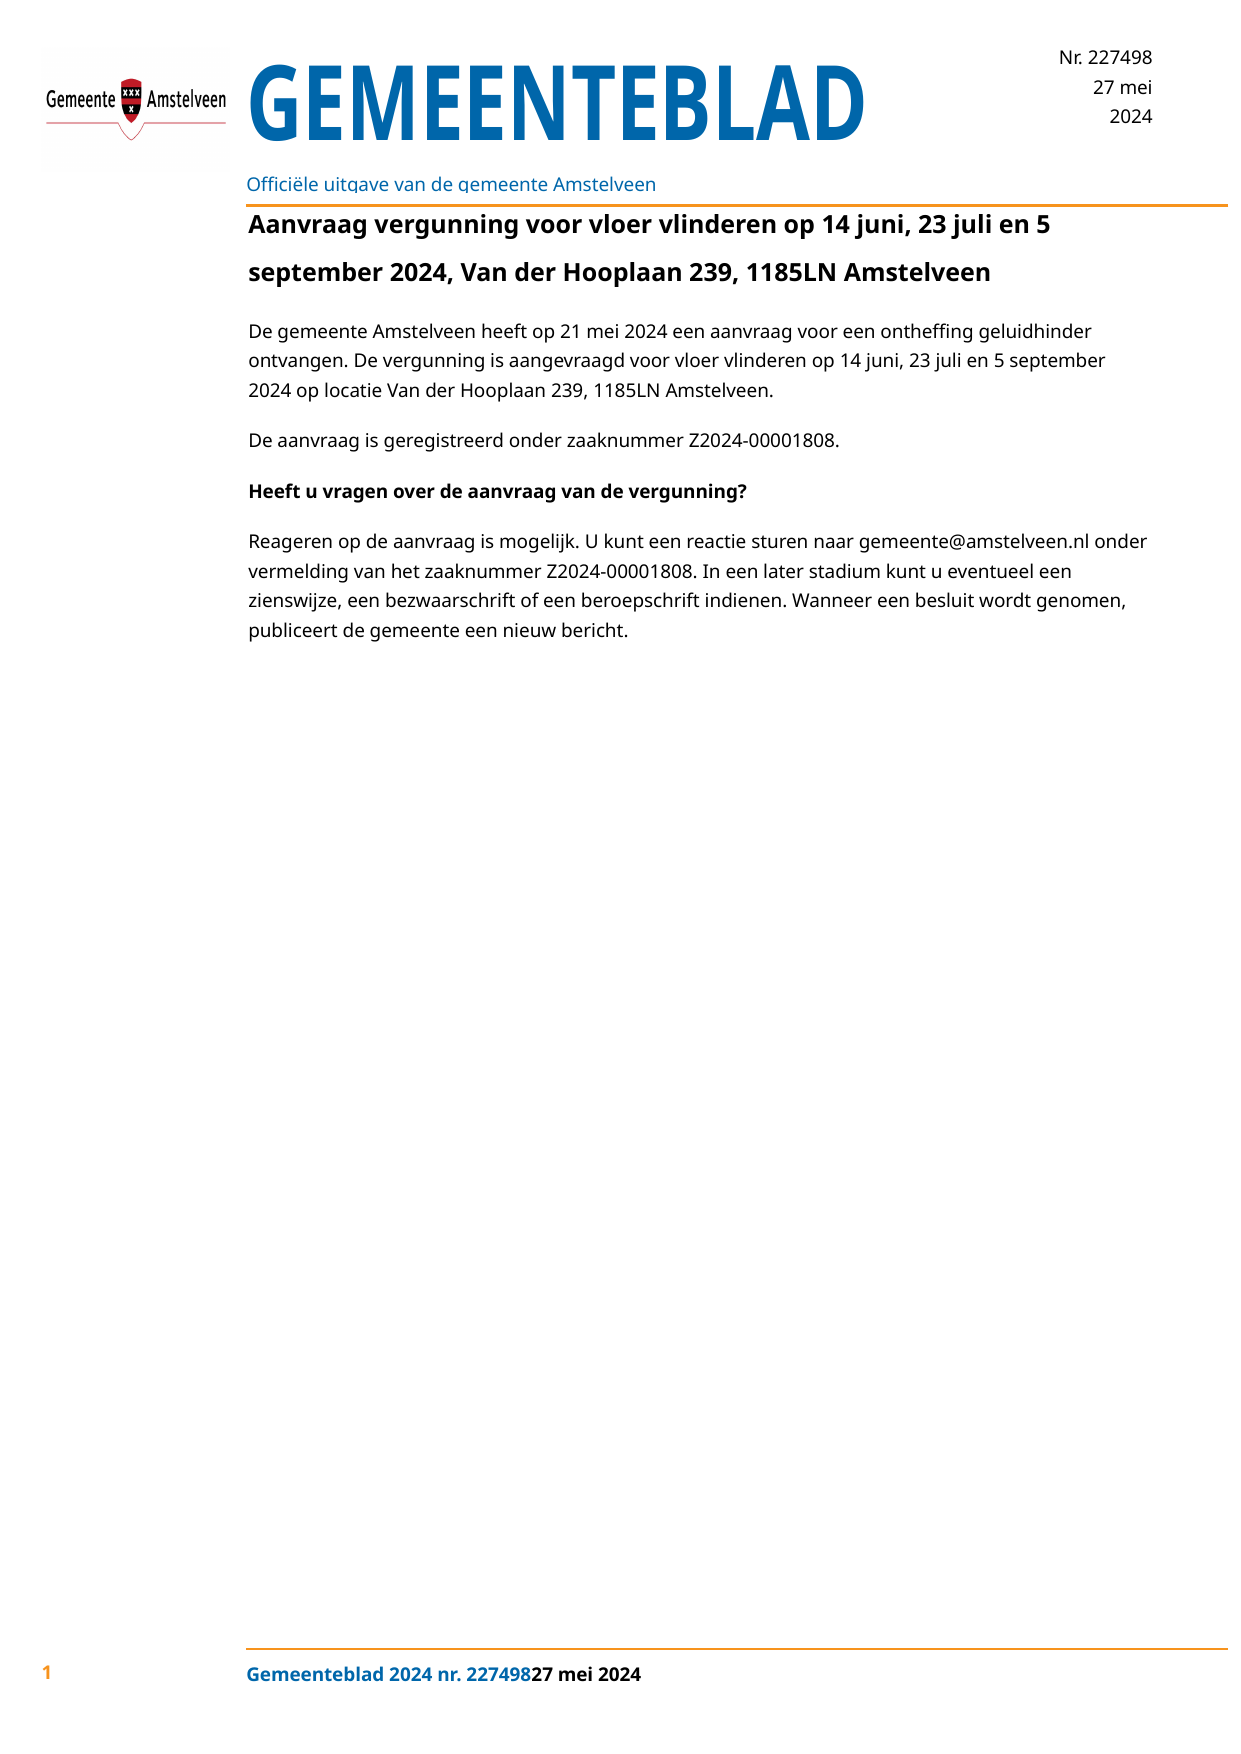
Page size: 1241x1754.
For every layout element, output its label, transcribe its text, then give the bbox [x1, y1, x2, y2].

text Heeft u vragen over de aanvraag van de vergunning? [248, 478, 1152, 504]
text Reageren op de aanvraag is mogelijk. U kunt een reactie sturen naar gemeente@amstelveen.nl onder vermelding van het zaaknummer Z2024-00001808. In een later stadium kunt u eventueel een zienswijze, een bezwaarschrift of een beroepschrift indienen. Wanneer een besluit wordt genomen, publiceert de gemeente een nieuw bericht. [248, 528, 1152, 643]
picture [41, 47, 231, 172]
text De aanvraag is geregistreerd onder zaaknummer Z2024-00001808. [248, 427, 1152, 453]
text Aanvraag vergunning voor vloer vlinderen op 14 juni, 23 juli en 5 september 2024, Van der Hooplaan 239, 1185LN Amstelveen [248, 207, 1152, 288]
text De gemeente Amstelveen heeft op 21 mei 2024 een aanvraag voor een ontheffing geluidhinder ontvangen. De vergunning is aangevraagd voor vloer vlinderen op 14 juni, 23 juli en 5 september 2024 op locatie Van der Hooplaan 239, 1185LN Amstelveen. [248, 318, 1152, 403]
